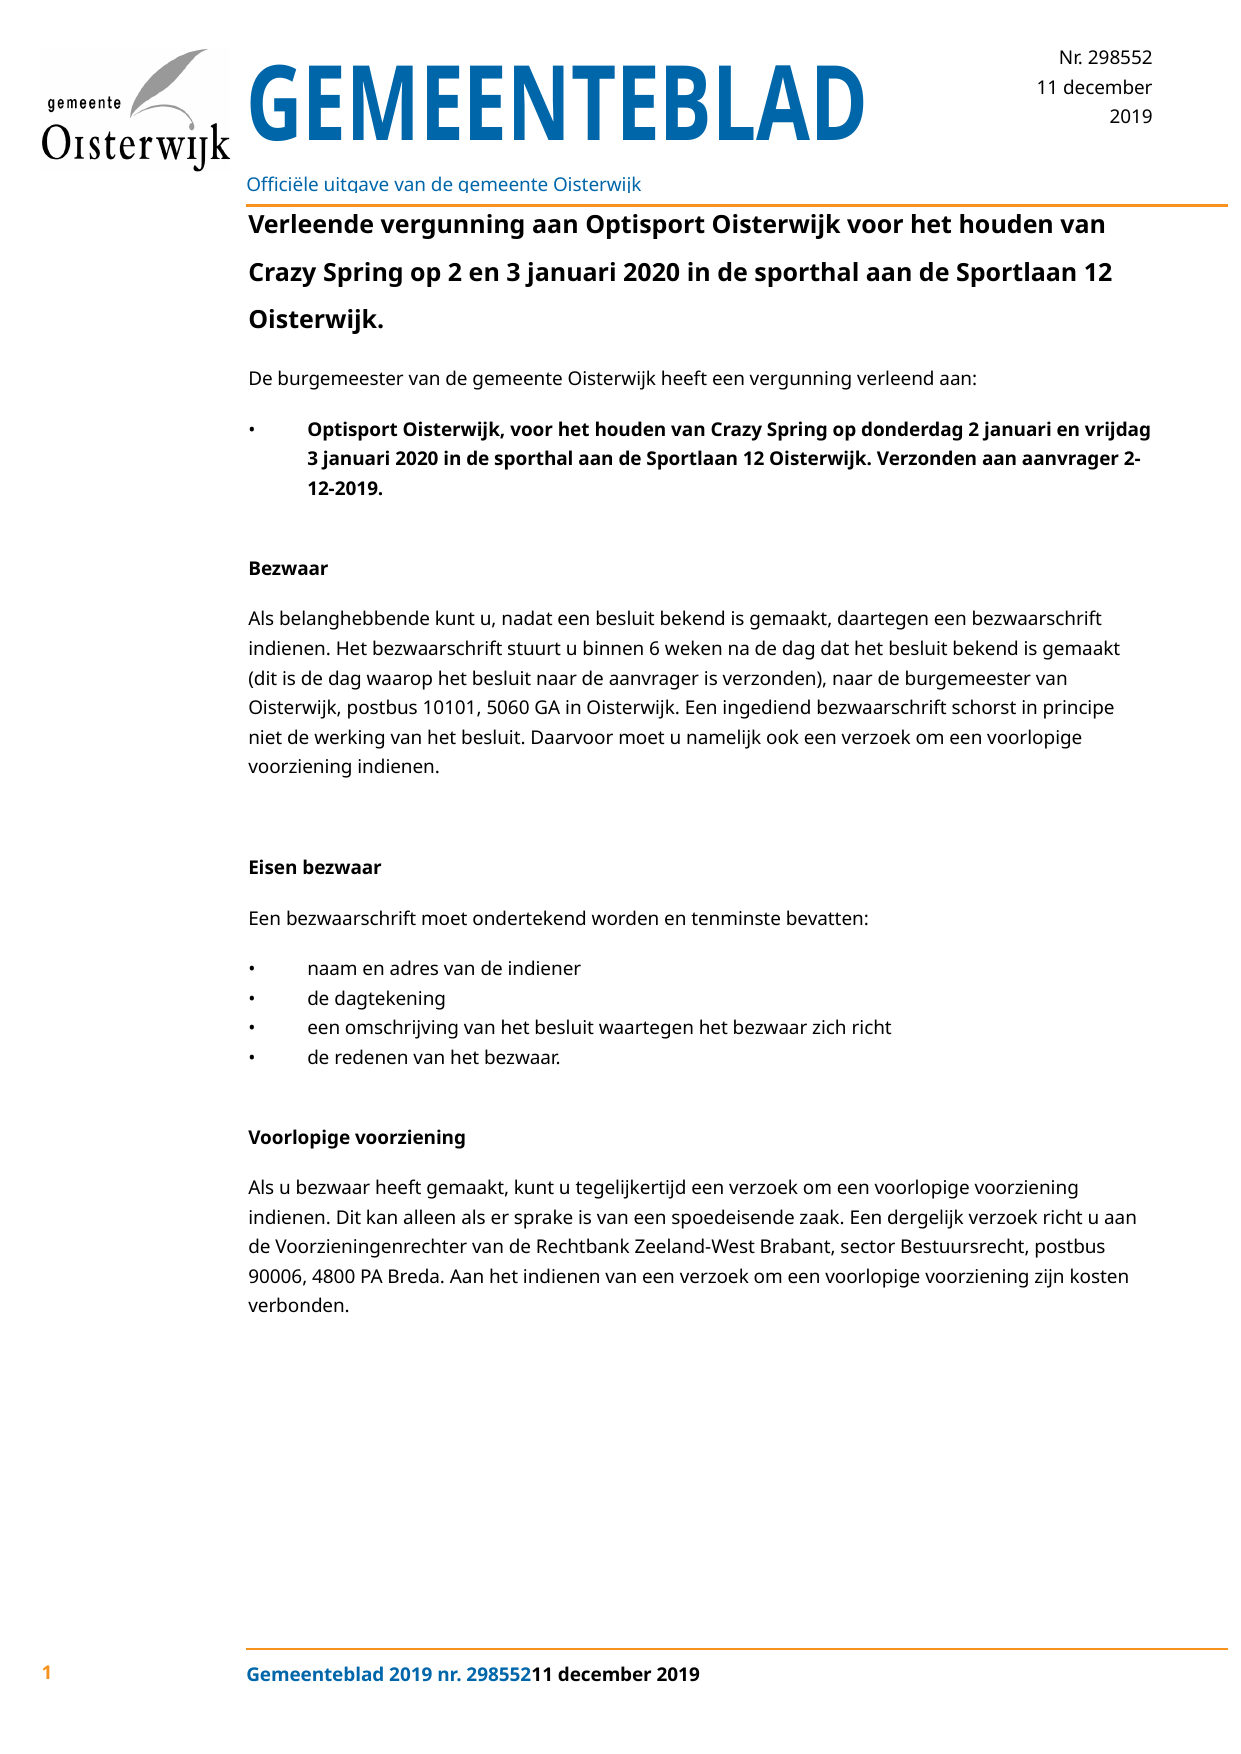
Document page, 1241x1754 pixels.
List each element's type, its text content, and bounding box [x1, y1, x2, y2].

list de dagtekening [248, 985, 1152, 1010]
list de redenen van het bezwaar. [248, 1044, 1152, 1069]
text De burgemeester van de gemeente Oisterwijk heeft een vergunning verleend aan: [248, 366, 1152, 391]
text Verleende vergunning aan Optisport Oisterwijk voor het houden van Crazy Spring op 2 en 3 januari 2020 in de sporthal aan de Sportlaan 12 Oisterwijk. [248, 207, 1152, 336]
text Als u bezwaar heeft gemaakt, kunt u tegelijkertijd een verzoek om een voorlopige voorziening indienen. Dit kan alleen als er sprake is van een spoedeisende zaak. Een dergelijk verzoek richt u aan de Voorzieningenrechter van de Rechtbank Zeeland-West Brabant, sector Bestuursrecht, postbus 90006, 4800 PA Breda. Aan het indienen van een verzoek om een voorlopige voorziening zijn kosten verbonden. [248, 1174, 1152, 1318]
text Eisen bezwaar [248, 854, 1152, 880]
list een omschrijving van het besluit waartegen het bezwaar zich richt [248, 1014, 1152, 1040]
text Een bezwaarschrift moet ondertekend worden en tenminste bevatten: [248, 905, 1152, 930]
list naam en adres van de indiener [248, 955, 1152, 981]
picture [41, 47, 231, 172]
text Als belanghebbende kunt u, nadat een besluit bekend is gemaakt, daartegen een bezwaarschrift indienen. Het bezwaarschrift stuurt u binnen 6 weken na de dag dat het besluit bekend is gemaakt (dit is de dag waarop het besluit naar de aanvrager is verzonden), naar de burgemeester van Oisterwijk, postbus 10101, 5060 GA in Oisterwijk. Een ingediend bezwaarschrift schorst in principe niet de werking van het besluit. Daarvoor moet u namelijk ook een verzoek om een voorlopige voorziening indienen. [248, 606, 1152, 779]
text Voorlopige voorziening [248, 1124, 1152, 1149]
text Bezwaar [248, 555, 1152, 581]
list Optisport Oisterwijk, voor het houden van Crazy Spring op donderdag 2 januari en vrijdag 3 januari 2020 in de sporthal aan de Sportlaan 12 Oisterwijk. Verzonden aan aanvrager 2-12-2019. [248, 416, 1152, 501]
